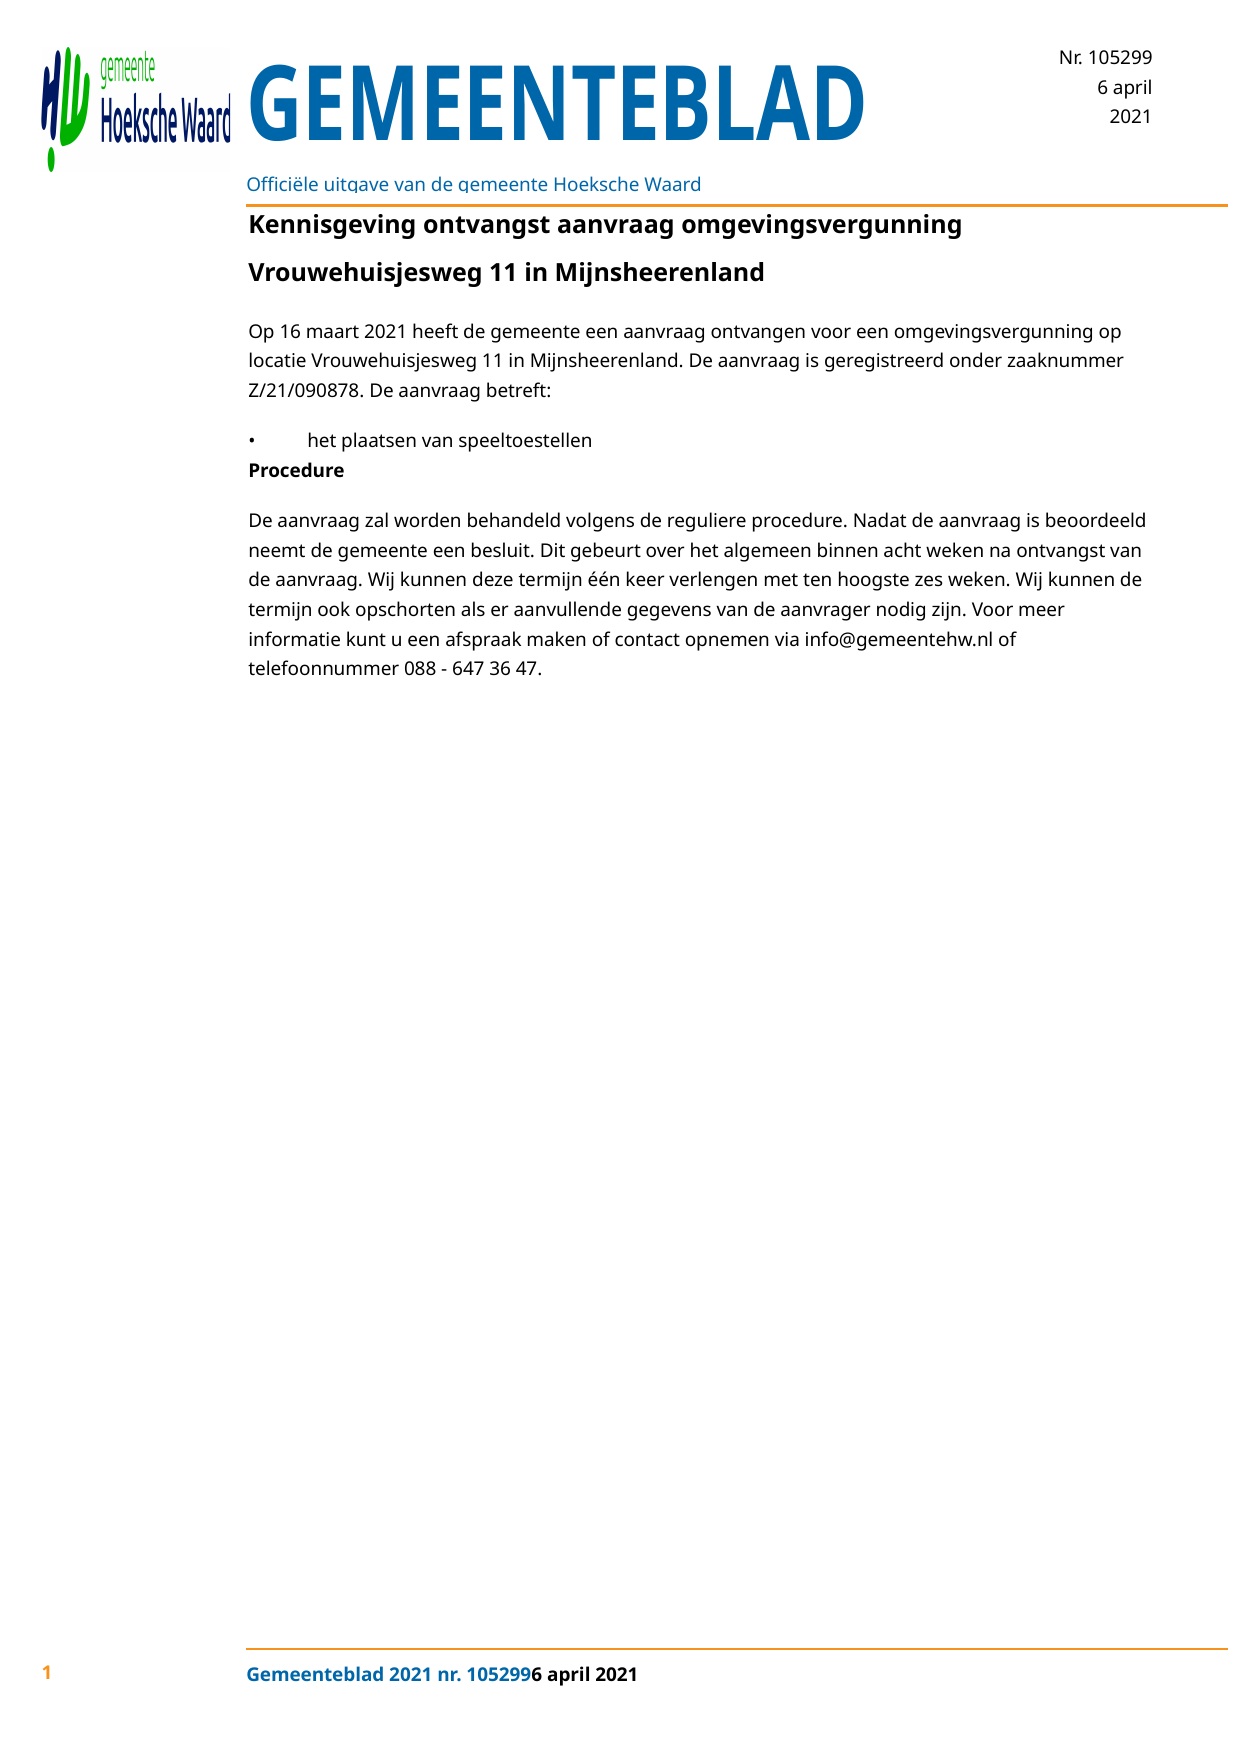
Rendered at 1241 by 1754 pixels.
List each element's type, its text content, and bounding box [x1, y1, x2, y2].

text Op 16 maart 2021 heeft de gemeente een aanvraag ontvangen voor een omgevingsvergunning op locatie Vrouwehuisjesweg 11 in Mijnsheerenland. De aanvraag is geregistreerd onder zaaknummer Z/21/090878. De aanvraag betreft: [248, 318, 1152, 403]
text Procedure [248, 457, 1152, 483]
text Kennisgeving ontvangst aanvraag omgevingsvergunning Vrouwehuisjesweg 11 in Mijnsheerenland [248, 207, 1152, 288]
text De aanvraag zal worden behandeld volgens de reguliere procedure. Nadat de aanvraag is beoordeeld neemt de gemeente een besluit. Dit gebeurt over het algemeen binnen acht weken na ontvangst van de aanvraag. Wij kunnen deze termijn één keer verlengen met ten hoogste zes weken. Wij kunnen de termijn ook opschorten als er aanvullende gegevens van de aanvrager nodig zijn. Voor meer informatie kunt u een afspraak maken of contact opnemen via info@gemeentehw.nl of telefoonnummer 088 - 647 36 47. [248, 507, 1152, 681]
picture [41, 47, 231, 172]
list het plaatsen van speeltoestellen [248, 427, 1152, 453]
